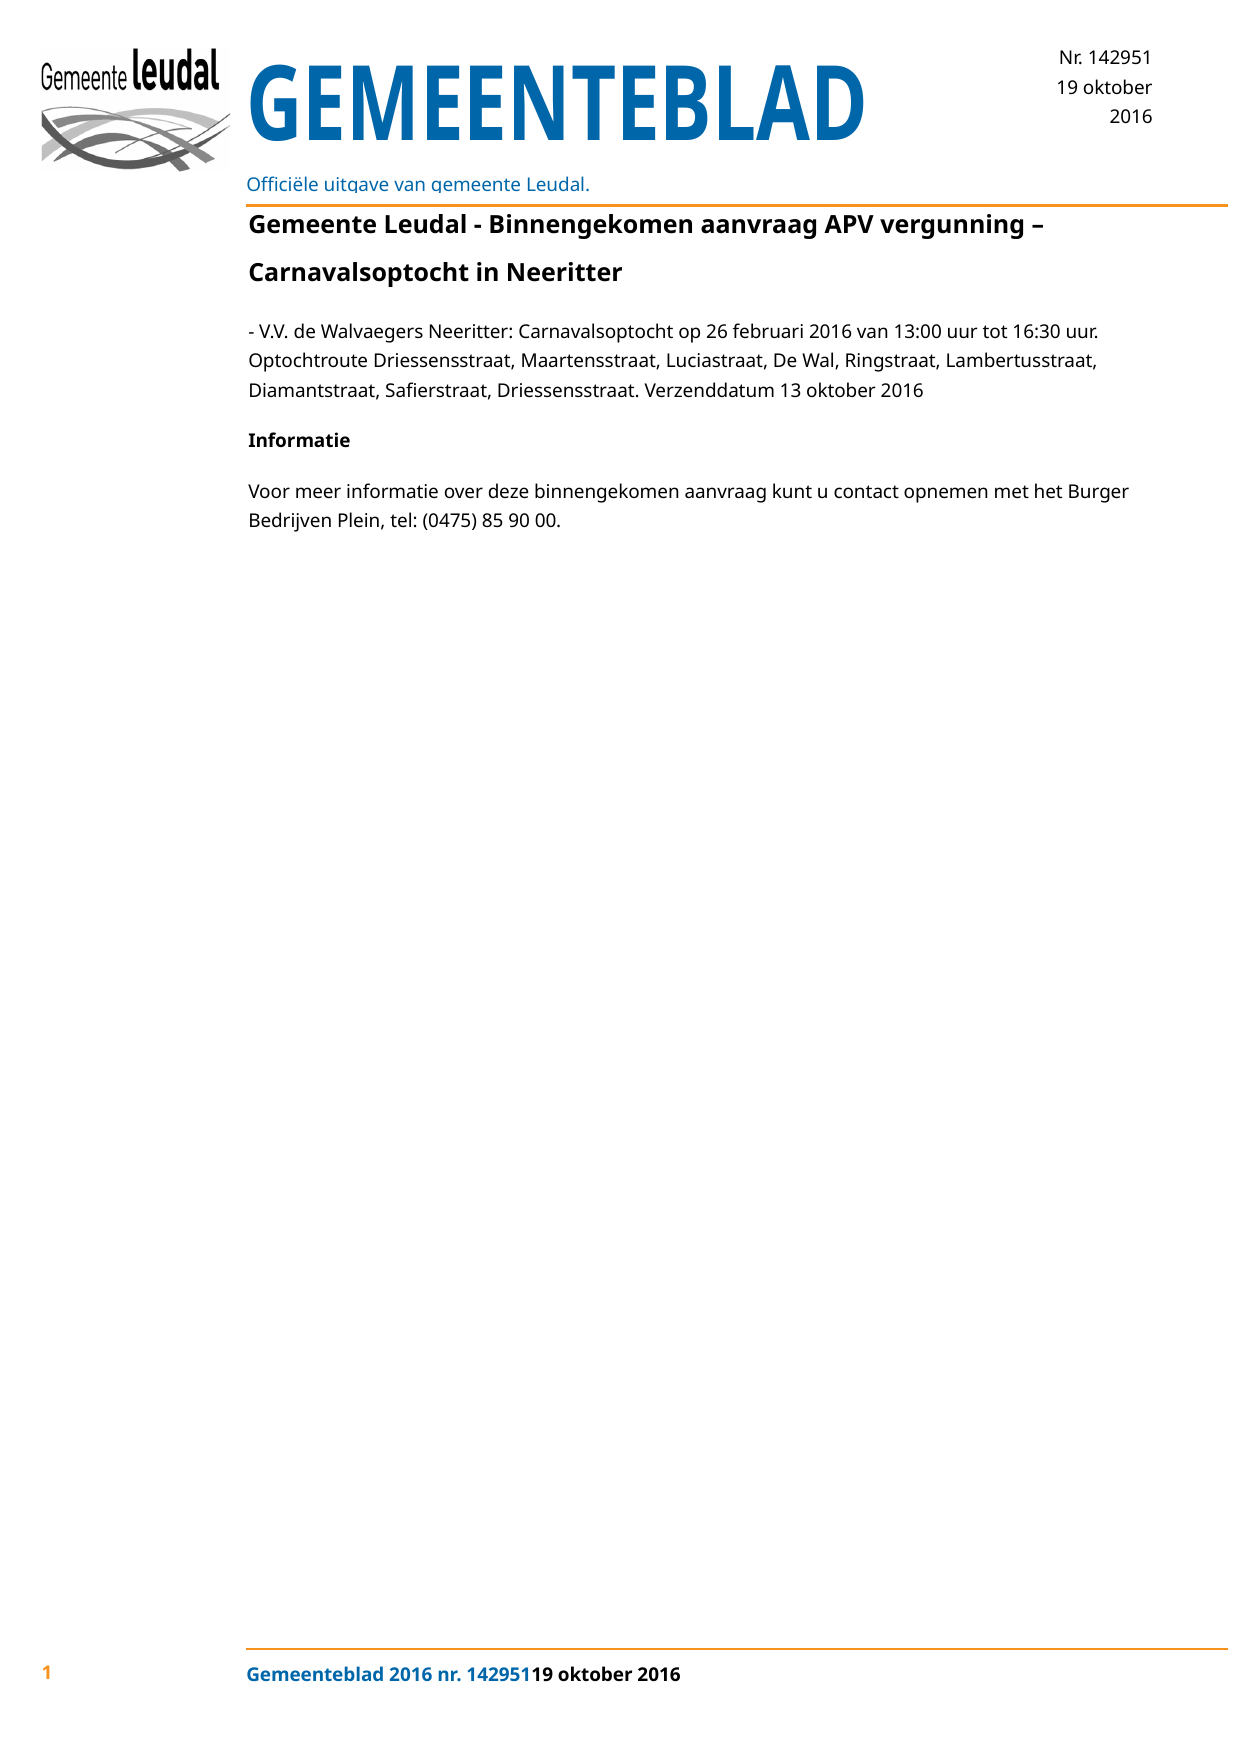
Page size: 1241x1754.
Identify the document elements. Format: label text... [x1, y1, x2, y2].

text Voor meer informatie over deze binnengekomen aanvraag kunt u contact opnemen met het Burger Bedrijven Plein, tel: (0475) 85 90 00. [248, 478, 1152, 533]
text Gemeente Leudal - Binnengekomen aanvraag APV vergunning – Carnavalsoptocht in Neeritter [248, 207, 1152, 288]
text - V.V. de Walvaegers Neeritter: Carnavalsoptocht op 26 februari 2016 van 13:00 uur tot 16:30 uur. Optochtroute Driessensstraat, Maartensstraat, Luciastraat, De Wal, Ringstraat, Lambertusstraat, Diamantstraat, Safierstraat, Driessensstraat. Verzenddatum 13 oktober 2016 [248, 318, 1152, 403]
picture [41, 47, 231, 172]
text Informatie [248, 427, 1152, 453]
